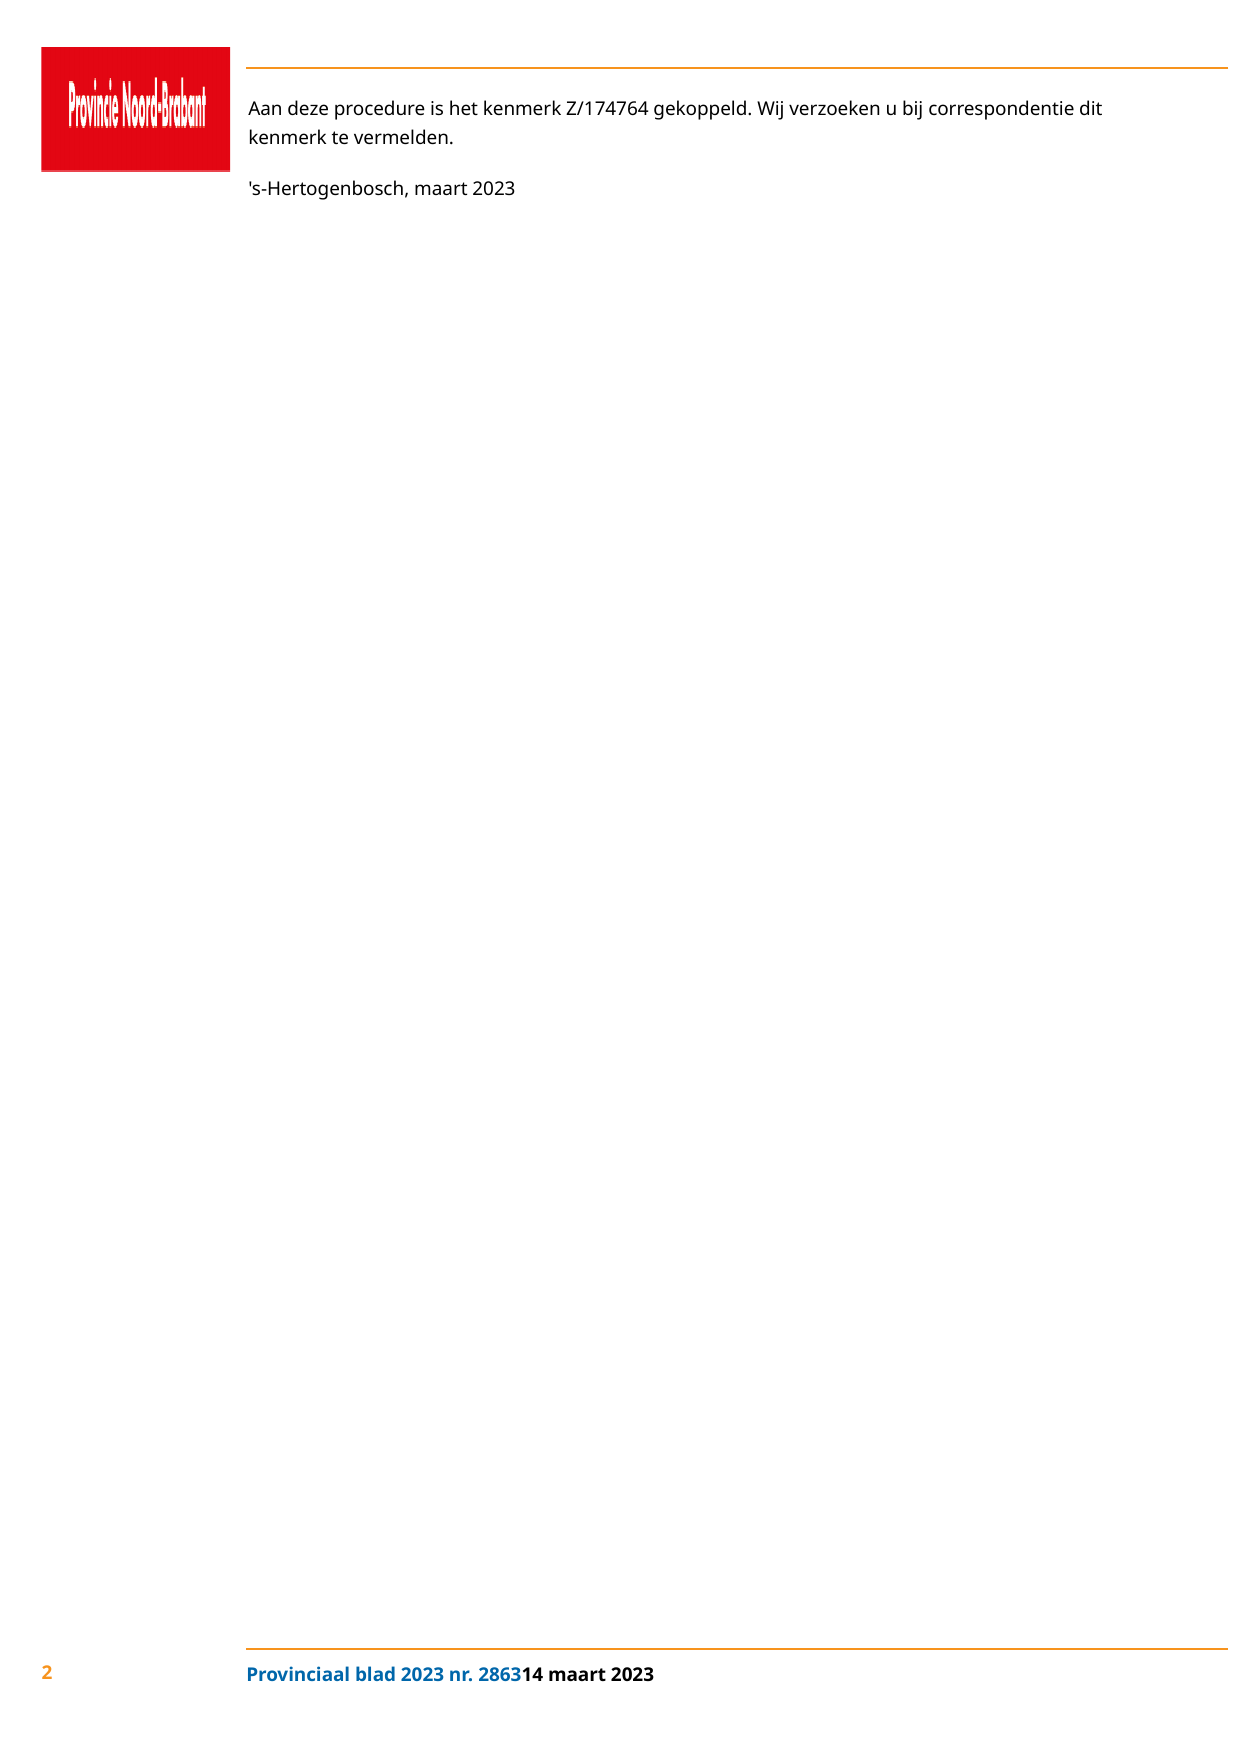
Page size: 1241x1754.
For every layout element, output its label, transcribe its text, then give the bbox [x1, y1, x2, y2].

picture [41, 47, 231, 172]
text 's-Hertogenbosch, maart 2023 [248, 175, 1152, 201]
text Aan deze procedure is het kenmerk Z/174764 gekoppeld. Wij verzoeken u bij correspondentie dit kenmerk te vermelden. [248, 95, 1152, 150]
